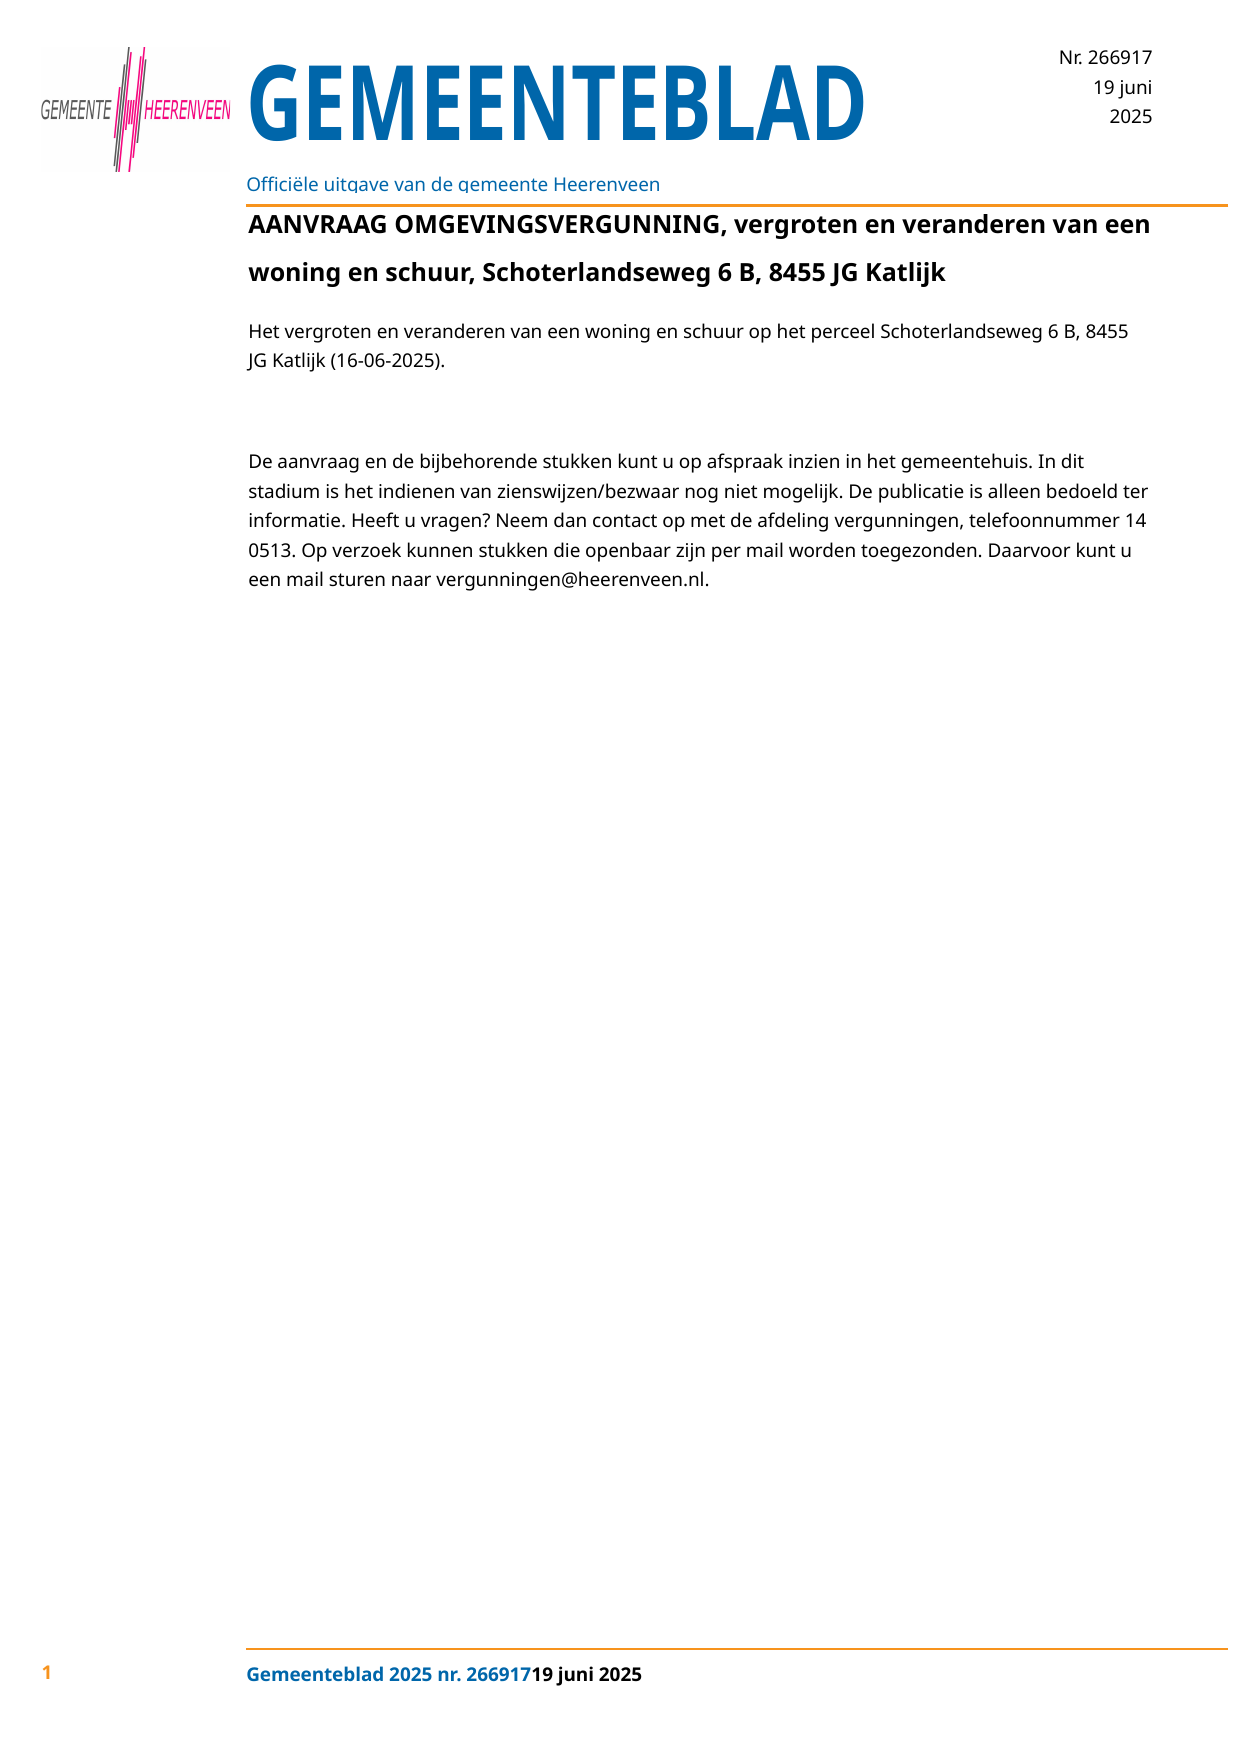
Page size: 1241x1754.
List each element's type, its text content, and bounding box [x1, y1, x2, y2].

text Het vergroten en veranderen van een woning en schuur op het perceel Schoterlandseweg 6 B, 8455 JG Katlijk (16-06-2025). [248, 318, 1152, 373]
text AANVRAAG OMGEVINGSVERGUNNING, vergroten en veranderen van een woning en schuur, Schoterlandseweg 6 B, 8455 JG Katlijk [248, 207, 1152, 288]
picture [41, 47, 231, 172]
text De aanvraag en de bijbehorende stukken kunt u op afspraak inzien in het gemeentehuis. In dit stadium is het indienen van zienswijzen/bezwaar nog niet mogelijk. De publicatie is alleen bedoeld ter informatie. Heeft u vragen? Neem dan contact op met de afdeling vergunningen, telefoonnummer 14 0513. Op verzoek kunnen stukken die openbaar zijn per mail worden toegezonden. Daarvoor kunt u een mail sturen naar vergunningen@heerenveen.nl. [248, 448, 1152, 592]
